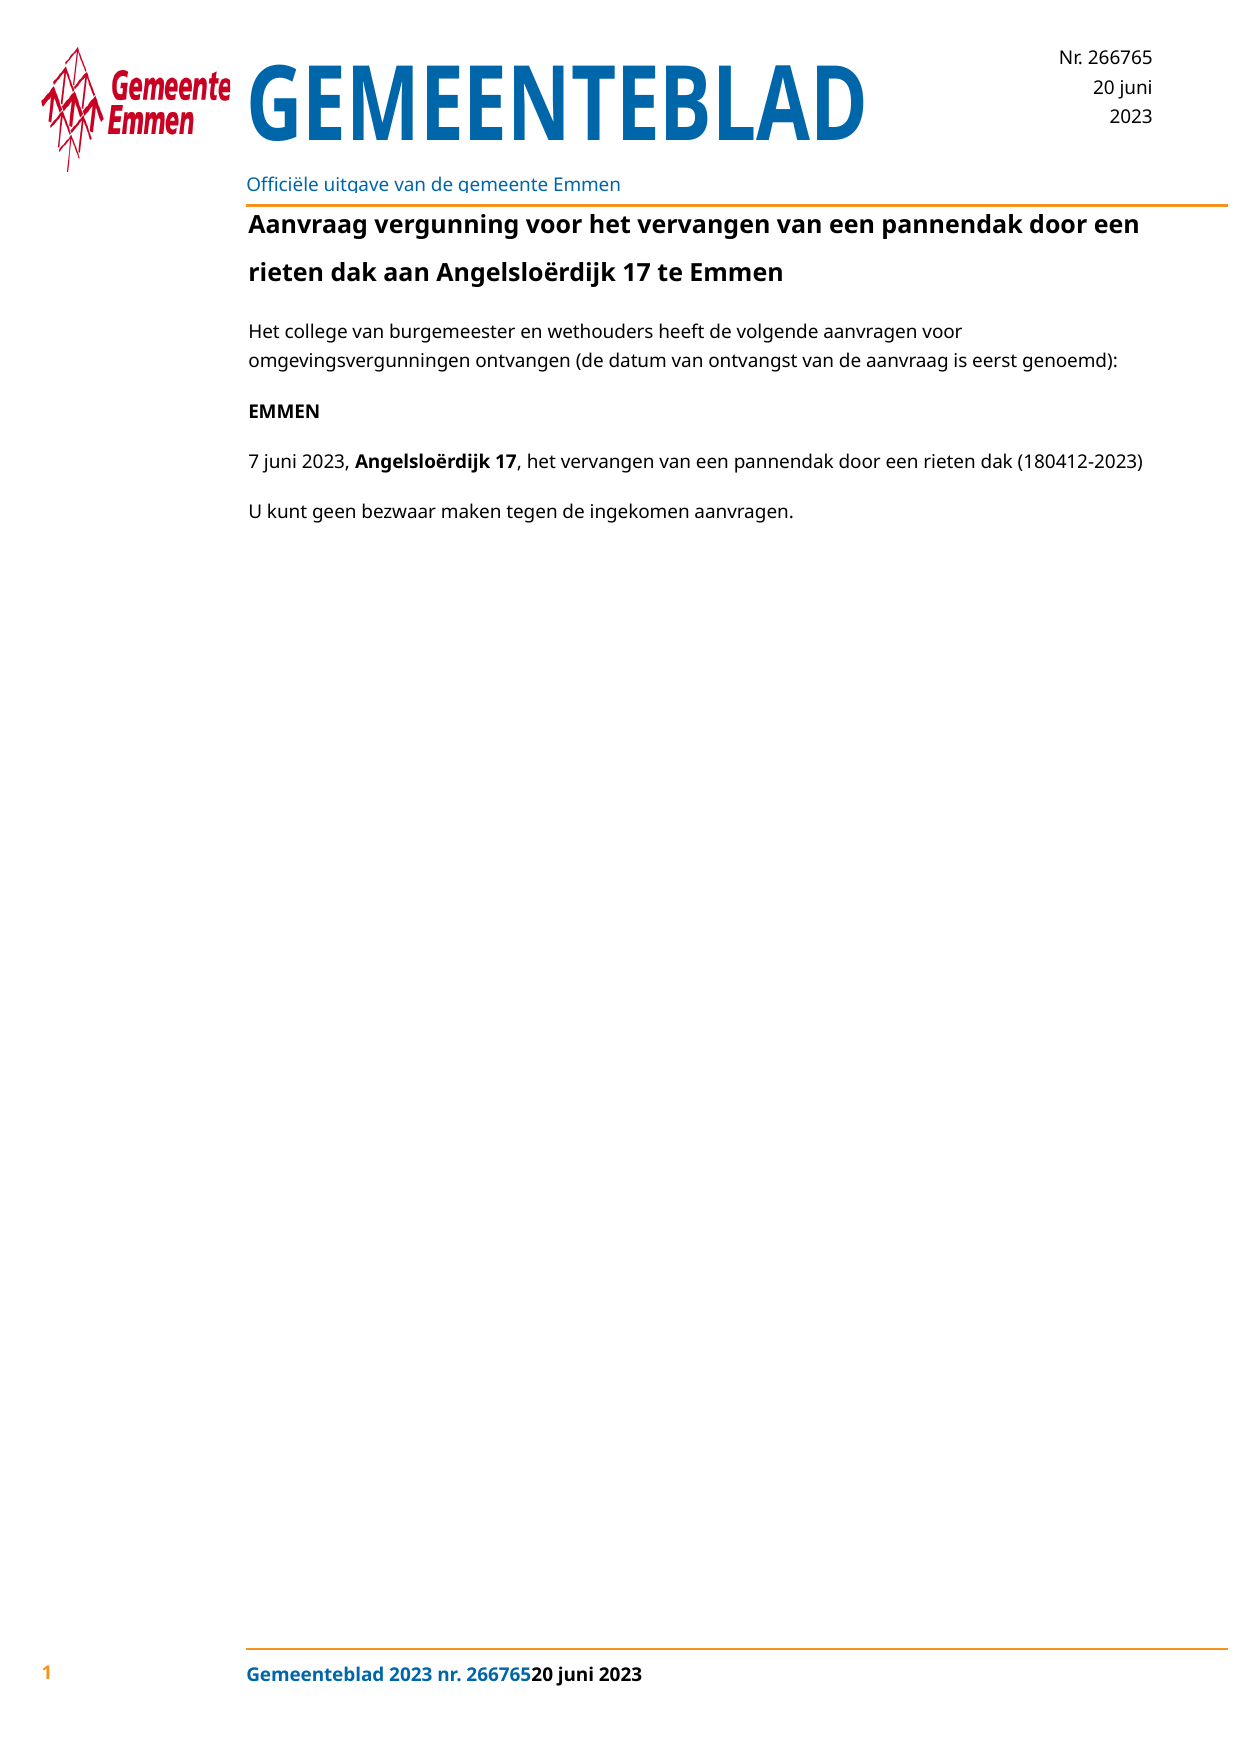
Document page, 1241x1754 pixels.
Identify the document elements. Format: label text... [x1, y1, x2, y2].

text U kunt geen bezwaar maken tegen de ingekomen aanvragen. [248, 499, 1152, 524]
text Aanvraag vergunning voor het vervangen van een pannendak door een rieten dak aan Angelsloërdijk 17 te Emmen [248, 207, 1152, 288]
text EMMEN [248, 398, 1152, 424]
text 7 juni 2023, Angelsloërdijk 17, het vervangen van een pannendak door een rieten dak (180412-2023) [248, 448, 1152, 474]
text Het college van burgemeester en wethouders heeft de volgende aanvragen voor omgevingsvergunningen ontvangen (de datum van ontvangst van de aanvraag is eerst genoemd): [248, 318, 1152, 373]
picture [41, 47, 231, 172]
